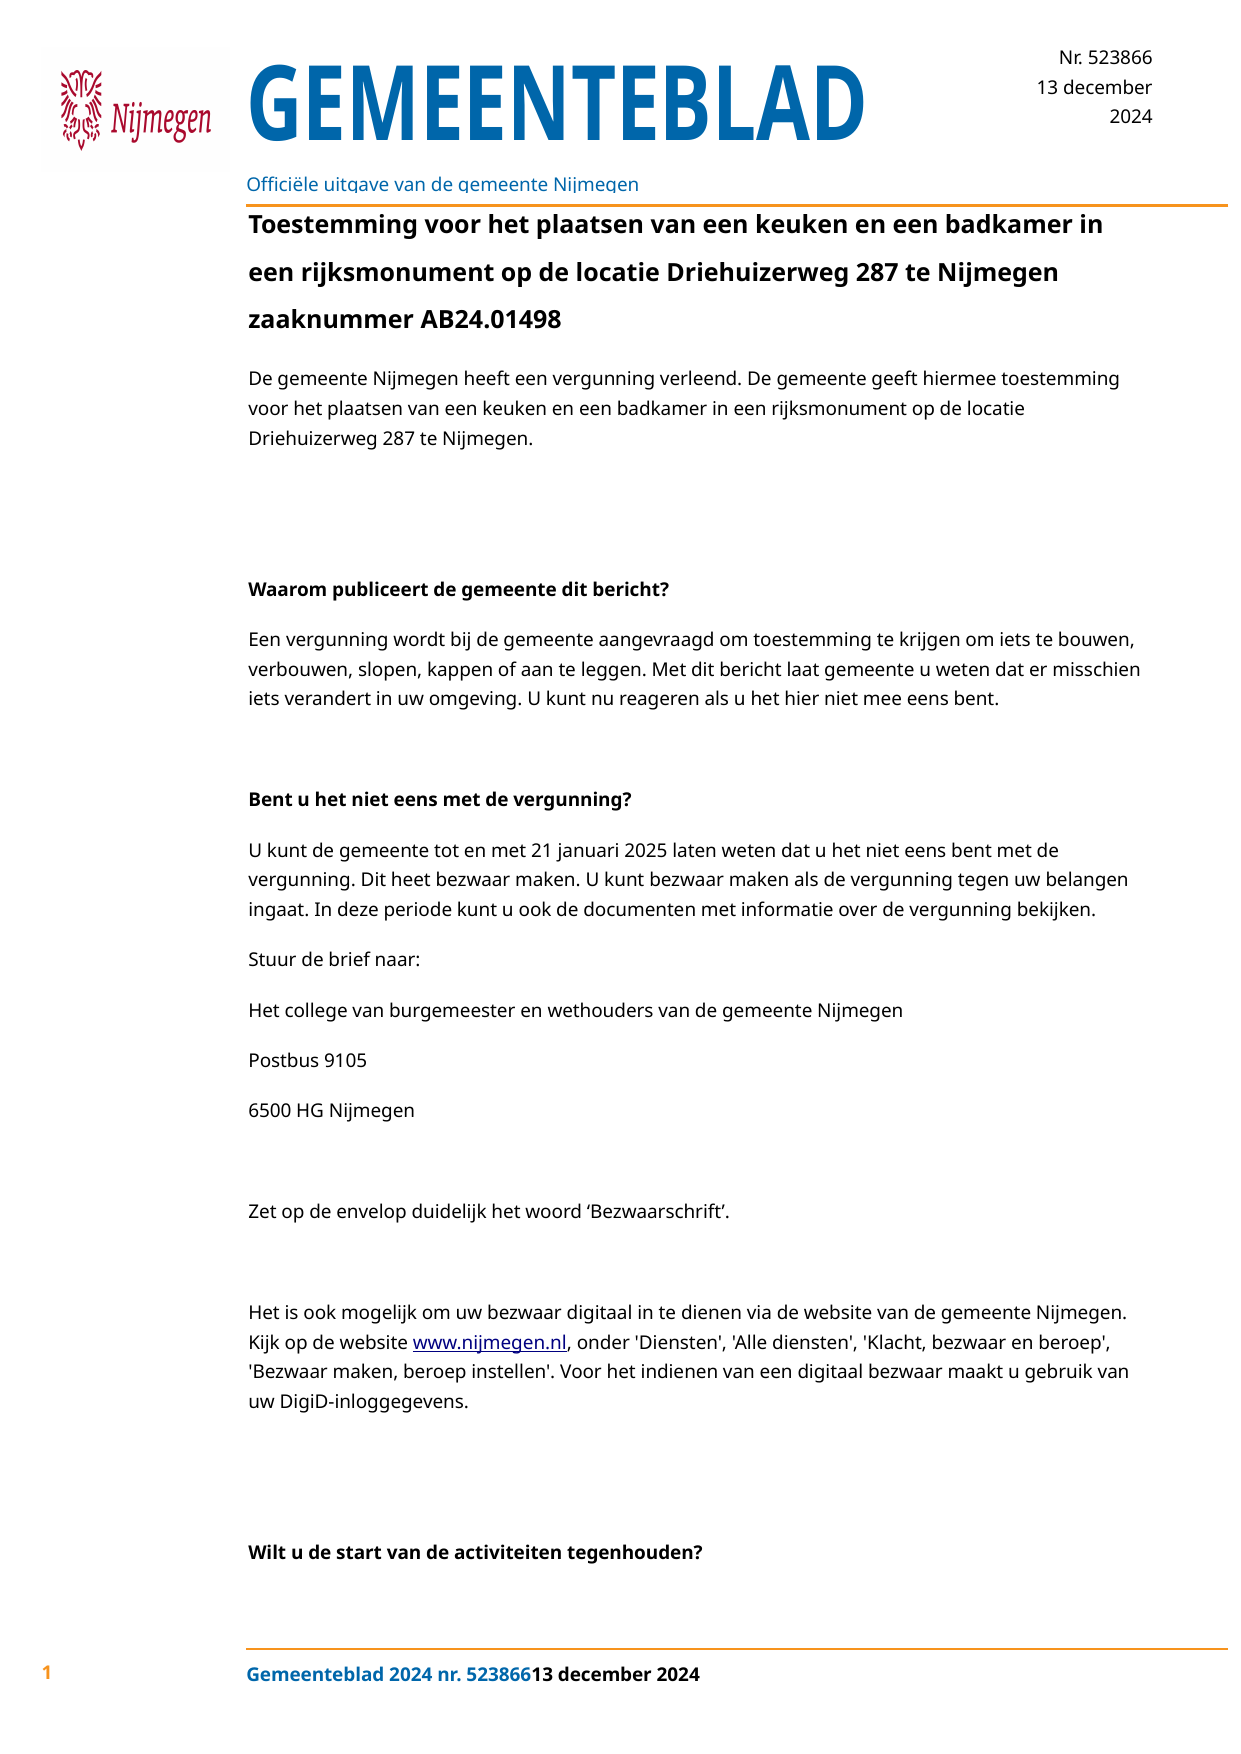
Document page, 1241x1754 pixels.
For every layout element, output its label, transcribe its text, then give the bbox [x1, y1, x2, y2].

text Waarom publiceert de gemeente dit bericht? [248, 576, 1152, 602]
text 6500 HG Nijmegen [248, 1098, 1152, 1123]
text Het is ook mogelijk om uw bezwaar digitaal in te dienen via de website van de gemeente Nijmegen. Kijk op de website www.nijmegen.nl, onder 'Diensten', 'Alle diensten', 'Klacht, bezwaar en beroep', 'Bezwaar maken, beroep instellen'. Voor het indienen van een digitaal bezwaar maakt u gebruik van uw DigiD-inloggegevens. [248, 1299, 1152, 1414]
text Toestemming voor het plaatsen van een keuken en een badkamer in een rijksmonument op de locatie Driehuizerweg 287 te Nijmegen zaaknummer AB24.01498 [248, 207, 1152, 336]
text Postbus 9105 [248, 1047, 1152, 1073]
picture [41, 47, 231, 172]
text Het college van burgemeester en wethouders van de gemeente Nijmegen [248, 997, 1152, 1022]
text U kunt de gemeente tot en met 21 januari 2025 laten weten dat u het niet eens bent met de vergunning. Dit heet bezwaar maken. U kunt bezwaar maken als de vergunning tegen uw belangen ingaat. In deze periode kunt u ook de documenten met informatie over de vergunning bekijken. [248, 837, 1152, 922]
text Een vergunning wordt bij de gemeente aangevraagd om toestemming te krijgen om iets te bouwen, verbouwen, slopen, kappen of aan te leggen. Met dit bericht laat gemeente u weten dat er misschien iets verandert in uw omgeving. U kunt nu reageren als u het hier niet mee eens bent. [248, 626, 1152, 711]
text Wilt u de start van de activiteiten tegenhouden? [248, 1539, 1152, 1565]
text Zet op de envelop duidelijk het woord ‘Bezwaarschrift’. [248, 1198, 1152, 1224]
text Bent u het niet eens met de vergunning? [248, 786, 1152, 812]
text Stuur de brief naar: [248, 946, 1152, 972]
text De gemeente Nijmegen heeft een vergunning verleend. De gemeente geeft hiermee toestemming voor het plaatsen van een keuken en een badkamer in een rijksmonument op de locatie Driehuizerweg 287 te Nijmegen. [248, 366, 1152, 450]
